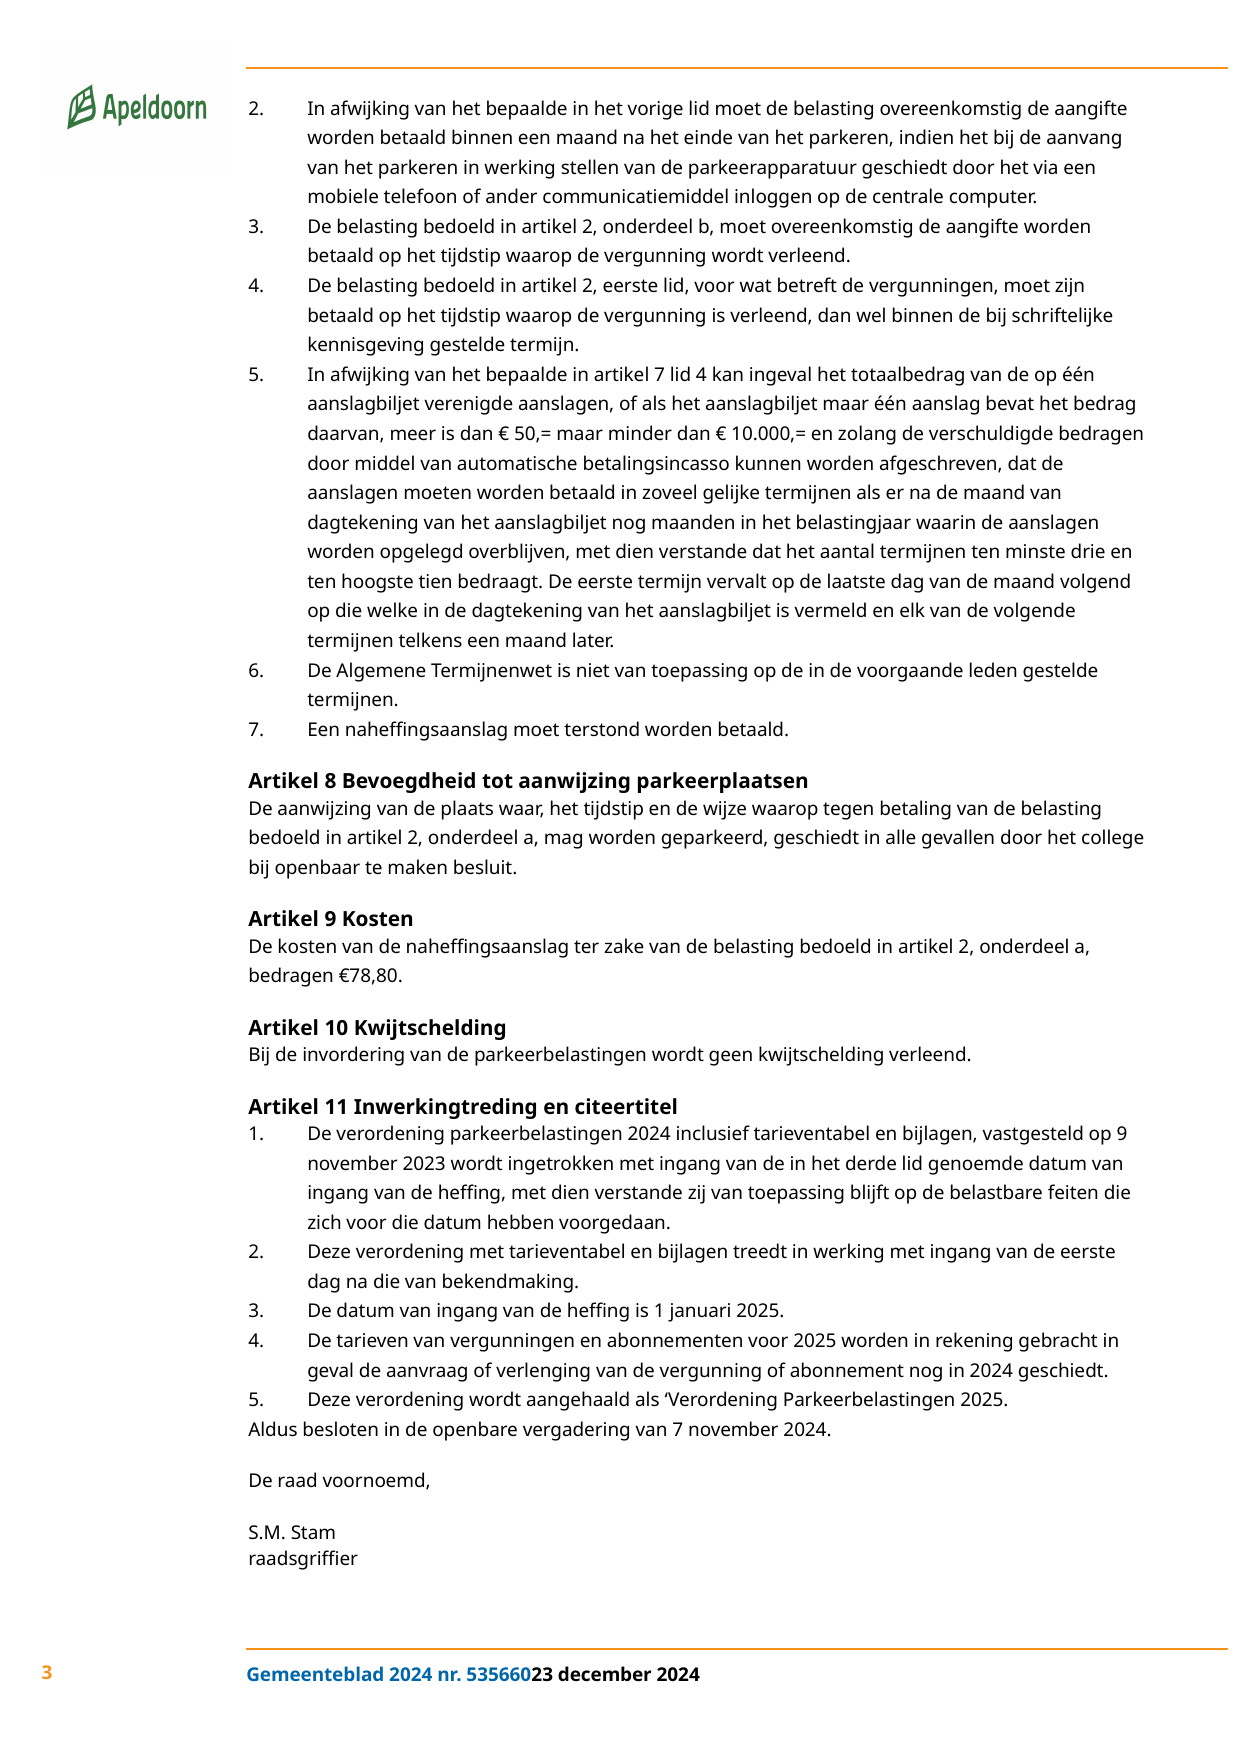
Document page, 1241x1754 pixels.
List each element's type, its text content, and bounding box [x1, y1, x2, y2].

text Artikel 11 Inwerkingtreding en citeertitel [248, 1092, 1152, 1120]
picture [41, 47, 231, 172]
text De kosten van de naheffingsaanslag ter zake van de belasting bedoeld in artikel 2, onderdeel a, bedragen €78,80. [248, 933, 1152, 988]
text Bij de invordering van de parkeerbelastingen wordt geen kwijtschelding verleend. [248, 1041, 1152, 1067]
list De Algemene Termijnenwet is niet van toepassing op de in de voorgaande leden gestelde termijnen. [248, 657, 1152, 712]
list De datum van ingang van de heffing is 1 januari 2025. [248, 1298, 1152, 1323]
list De belasting bedoeld in artikel 2, onderdeel b, moet overeenkomstig de aangifte worden betaald op het tijdstip waarop de vergunning wordt verleend. [248, 213, 1152, 268]
text De aanwijzing van de plaats waar, het tijdstip en de wijze waarop tegen betaling van de belasting bedoeld in artikel 2, onderdeel a, mag worden geparkeerd, geschiedt in alle gevallen door het college bij openbaar te maken besluit. [248, 795, 1152, 880]
list In afwijking van het bepaalde in artikel 7 lid 4 kan ingeval het totaalbedrag van de op één aanslagbiljet verenigde aanslagen, of als het aanslagbiljet maar één aanslag bevat het bedrag daarvan, meer is dan € 50,= maar minder dan € 10.000,= en zolang de verschuldigde bedragen door middel van automatische betalingsincasso kunnen worden afgeschreven, dat de aanslagen moeten worden betaald in zoveel gelijke termijnen als er na de maand van dagtekening van het aanslagbiljet nog maanden in het belastingjaar waarin de aanslagen worden opgelegd overblijven, met dien verstande dat het aantal termijnen ten minste drie en ten hoogste tien bedraagt. De eerste termijn vervalt op de laatste dag van de maand volgend op die welke in de dagtekening van het aanslagbiljet is vermeld en elk van de volgende termijnen telkens een maand later. [248, 361, 1152, 653]
list De tarieven van vergunningen en abonnementen voor 2025 worden in rekening gebracht in geval de aanvraag of verlenging van de vergunning of abonnement nog in 2024 geschiedt. [248, 1327, 1152, 1383]
text raadsgriffier [248, 1545, 1152, 1570]
list Deze verordening wordt aangehaald als ‘Verordening Parkeerbelastingen 2025. [248, 1386, 1152, 1412]
list In afwijking van het bepaalde in het vorige lid moet de belasting overeenkomstig de aangifte worden betaald binnen een maand na het einde van het parkeren, indien het bij de aanvang van het parkeren in werking stellen van de parkeerapparatuur geschiedt door het via een mobiele telefoon of ander communicatiemiddel inloggen op de centrale computer. [248, 95, 1152, 209]
list Deze verordening met tarieventabel en bijlagen treedt in werking met ingang van de eerste dag na die van bekendmaking. [248, 1238, 1152, 1294]
text Aldus besloten in de openbare vergadering van 7 november 2024. [248, 1416, 1152, 1442]
text De raad voornoemd, [248, 1467, 1152, 1493]
text S.M. Stam [248, 1519, 1152, 1545]
list De belasting bedoeld in artikel 2, eerste lid, voor wat betreft de vergunningen, moet zijn betaald op het tijdstip waarop de vergunning is verleend, dan wel binnen de bij schriftelijke kennisgeving gestelde termijn. [248, 272, 1152, 357]
list De verordening parkeerbelastingen 2024 inclusief tarieventabel en bijlagen, vastgesteld op 9 november 2023 wordt ingetrokken met ingang van de in het derde lid genoemde datum van ingang van de heffing, met dien verstande zij van toepassing blijft op de belastbare feiten die zich voor die datum hebben voorgedaan. [248, 1120, 1152, 1235]
text Artikel 9 Kosten [248, 904, 1152, 933]
text Artikel 8 Bevoegdheid tot aanwijzing parkeerplaatsen [248, 766, 1152, 795]
text Artikel 10 Kwijtschelding [248, 1013, 1152, 1041]
list Een naheffingsaanslag moet terstond worden betaald. [248, 716, 1152, 742]
